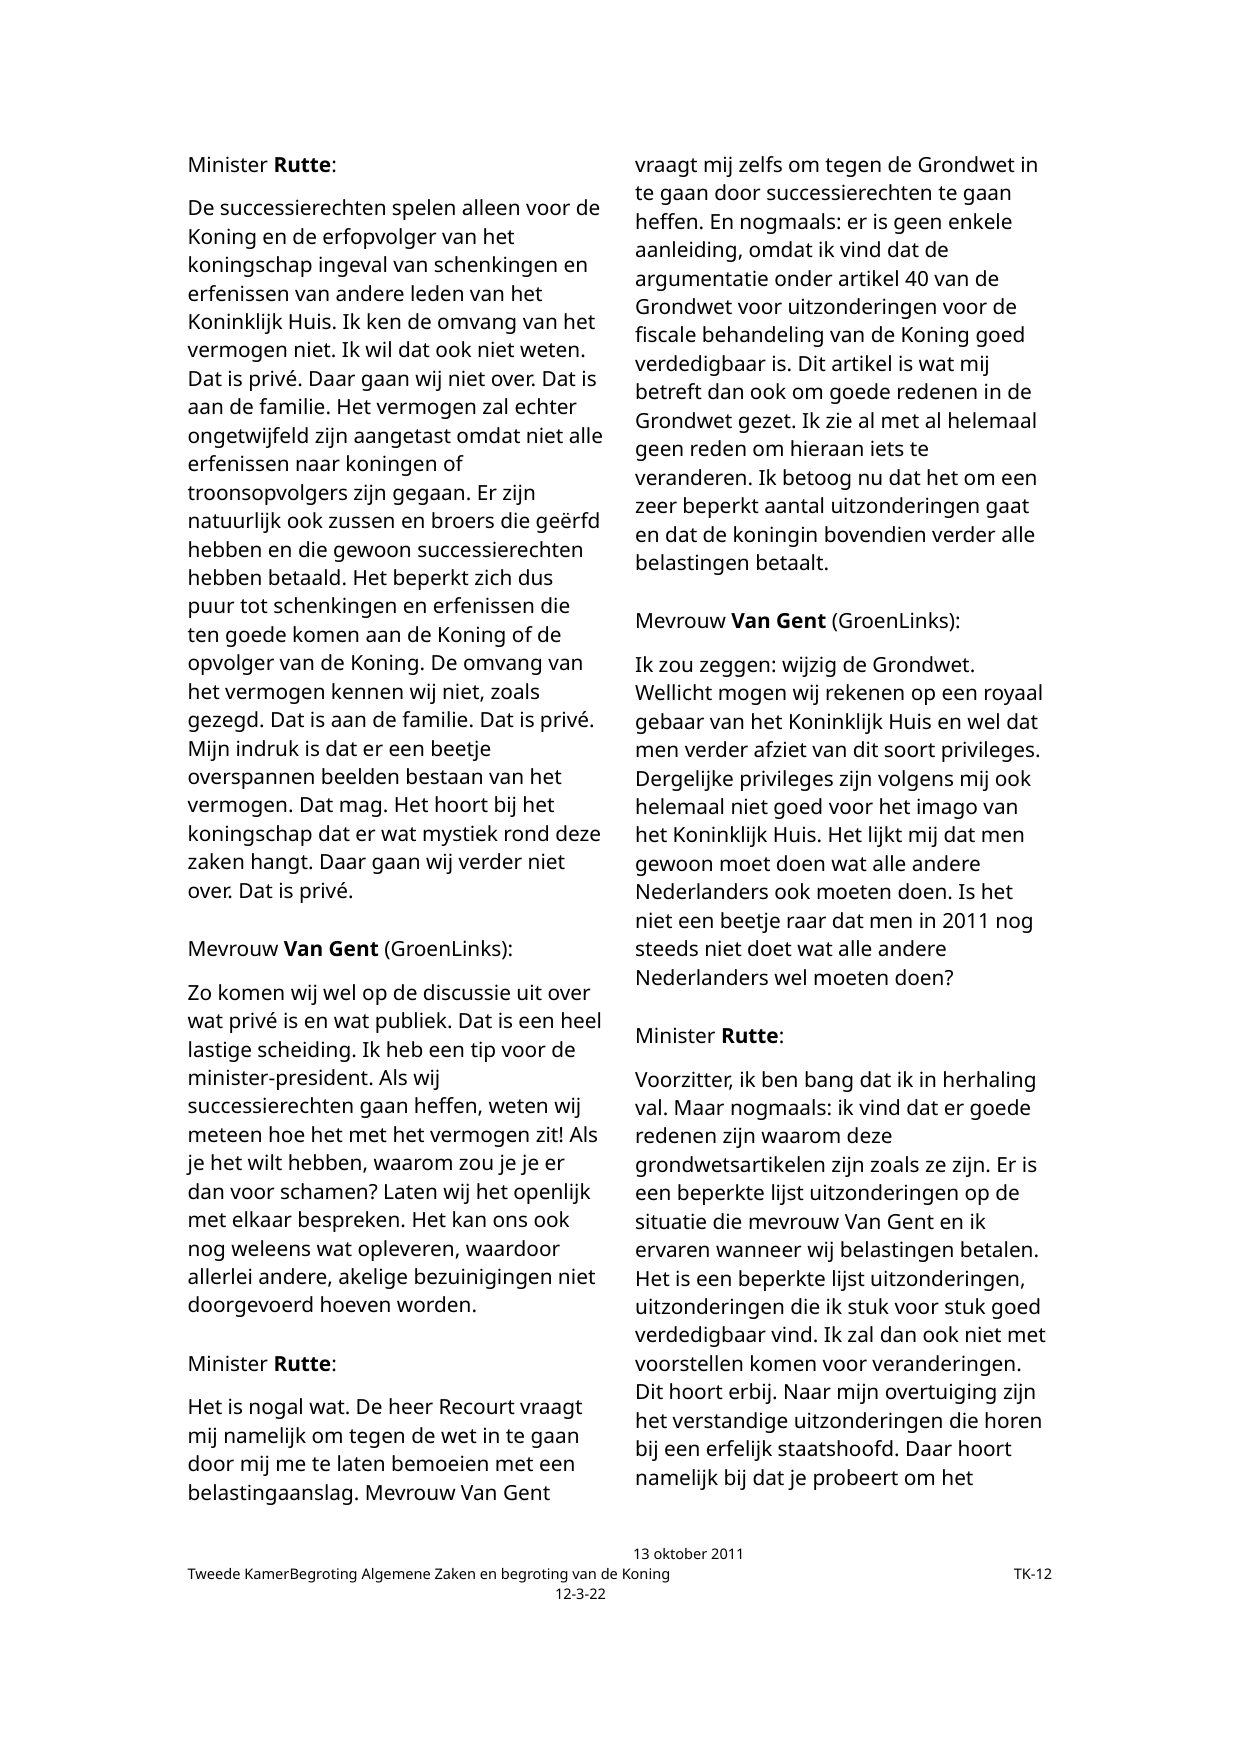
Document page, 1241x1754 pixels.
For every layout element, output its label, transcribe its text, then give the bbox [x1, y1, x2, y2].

text Mevrouw Van Gent (GroenLinks): [187, 934, 605, 963]
text Voorzitter, ik ben bang dat ik in herhaling val. Maar nogmaals: ik vind dat er goede redenen zijn waarom deze grondwetsartikelen zijn zoals ze zijn. Er is een beperkte lijst uitzonderingen op de situatie die mevrouw Van Gent en ik ervaren wanneer wij belastingen betalen. Het is een beperkte lijst uitzonderingen, uitzonderingen die ik stuk voor stuk goed verdedigbaar vind. Ik zal dan ook niet met voorstellen komen voor veranderingen. Dit hoort erbij. Naar mijn overtuiging zijn het verstandige uitzonderingen die horen bij een erfelijk staatshoofd. Daar hoort namelijk bij dat je probeert om het [635, 1065, 1053, 1491]
text Minister Rutte: [187, 150, 605, 178]
text Minister Rutte: [187, 1349, 605, 1377]
text Minister Rutte: [635, 1021, 1053, 1050]
text Het is nogal wat. De heer Recourt vraagt mij namelijk om tegen de wet in te gaan door mij me te laten bemoeien met een belastingaanslag. Mevrouw Van Gent [187, 1392, 605, 1506]
text De successierechten spelen alleen voor de Koning en de erfopvolger van het koningschap ingeval van schenkingen en erfenissen van andere leden van het Koninklijk Huis. Ik ken de omvang van het vermogen niet. Ik wil dat ook niet weten. Dat is privé. Daar gaan wij niet over. Dat is aan de familie. Het vermogen zal echter ongetwijfeld zijn aangetast omdat niet alle erfenissen naar koningen of troonsopvolgers zijn gegaan. Er zijn natuurlijk ook zussen en broers die geërfd hebben en die gewoon successierechten hebben betaald. Het beperkt zich dus puur tot schenkingen en erfenissen die ten goede komen aan de Koning of de opvolger van de Koning. De omvang van het vermogen kennen wij niet, zoals gezegd. Dat is aan de familie. Dat is privé. Mijn indruk is dat er een beetje overspannen beelden bestaan van het vermogen. Dat mag. Het hoort bij het koningschap dat er wat mystiek rond deze zaken hangt. Daar gaan wij verder niet over. Dat is privé. [187, 193, 605, 904]
text Zo komen wij wel op de discussie uit over wat privé is en wat publiek. Dat is een heel lastige scheiding. Ik heb een tip voor de minister-president. Als wij successierechten gaan heffen, weten wij meteen hoe het met het vermogen zit! Als je het wilt hebben, waarom zou je je er dan voor schamen? Laten wij het openlijk met elkaar bespreken. Het kan ons ook nog weleens wat opleveren, waardoor allerlei andere, akelige bezuinigingen niet doorgevoerd hoeven worden. [187, 978, 605, 1319]
text Ik zou zeggen: wijzig de Grondwet. [635, 650, 1053, 678]
text Mevrouw Van Gent (GroenLinks): [635, 607, 1053, 635]
text vraagt mij zelfs om tegen de Grondwet in te gaan door successierechten te gaan heffen. En nogmaals: er is geen enkele aanleiding, omdat ik vind dat de argumentatie onder artikel 40 van de Grondwet voor uitzonderingen voor de fiscale behandeling van de Koning goed verdedigbaar is. Dit artikel is wat mij betreft dan ook om goede redenen in de Grondwet gezet. Ik zie al met al helemaal geen reden om hieraan iets te veranderen. Ik betoog nu dat het om een zeer beperkt aantal uitzonderingen gaat en dat de koningin bovendien verder alle belastingen betaalt. [635, 150, 1053, 577]
text Wellicht mogen wij rekenen op een royaal gebaar van het Koninklijk Huis en wel dat men verder afziet van dit soort privileges. Dergelijke privileges zijn volgens mij ook helemaal niet goed voor het imago van het Koninklijk Huis. Het lijkt mij dat men gewoon moet doen wat alle andere Nederlanders ook moeten doen. Is het niet een beetje raar dat men in 2011 nog steeds niet doet wat alle andere Nederlanders wel moeten doen? [635, 678, 1053, 991]
